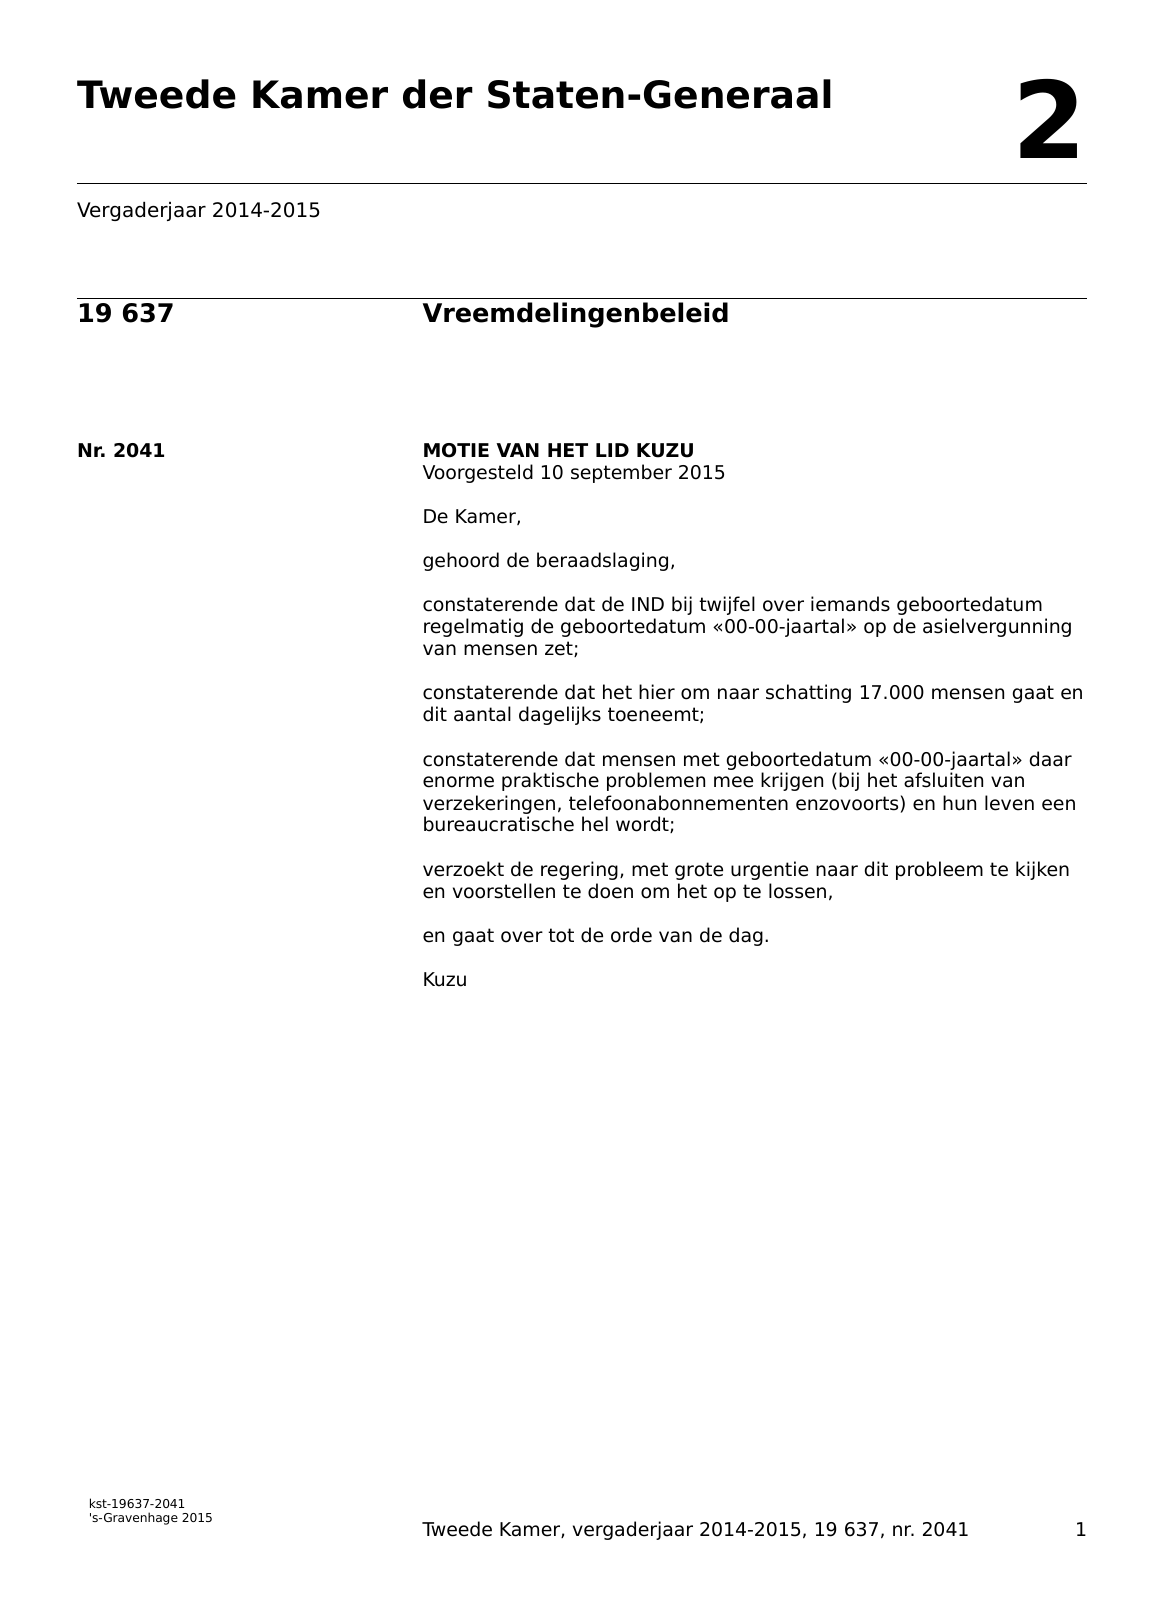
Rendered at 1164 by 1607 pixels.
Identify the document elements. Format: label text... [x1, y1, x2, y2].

text Kuzu [422, 969, 1087, 991]
subtitle Nr. 2041 MOTIE VAN HET LID KUZU [77, 440, 1087, 462]
text verzoekt de regering, met grote urgentie naar dit probleem te kijken en voorstellen te doen om het op te lossen, [422, 858, 1087, 902]
text 's-Gravenhage 2015 [88, 1511, 323, 1525]
subtitle 19 637 Vreemdelingenbeleid [77, 299, 1087, 329]
text en gaat over tot de orde van de dag. [422, 925, 1087, 947]
text Voorgesteld 10 september 2015 [422, 462, 1087, 484]
text constaterende dat het hier om naar schatting 17.000 mensen gaat en dit aantal dagelijks toeneemt; [422, 682, 1087, 726]
text kst-19637-2041 [88, 1497, 323, 1511]
text gehoord de beraadslaging, [422, 550, 1087, 572]
table_cell Vergaderjaar 2014-2015 [77, 184, 1087, 298]
text constaterende dat de IND bij twijfel over iemands geboortedatum regelmatig de geboortedatum «00-00-jaartal» op de asielvergunning van mensen zet; [422, 594, 1087, 660]
text De Kamer, [422, 506, 1087, 528]
table_header Tweede Kamer der Staten-Generaal [77, 59, 886, 183]
table_header 2 [886, 59, 1087, 183]
text constaterende dat mensen met geboortedatum «00-00-jaartal» daar enorme praktische problemen mee krijgen (bij het afsluiten van verzekeringen, telefoonabonnementen enzovoorts) en hun leven een bureaucratische hel wordt; [422, 748, 1087, 836]
